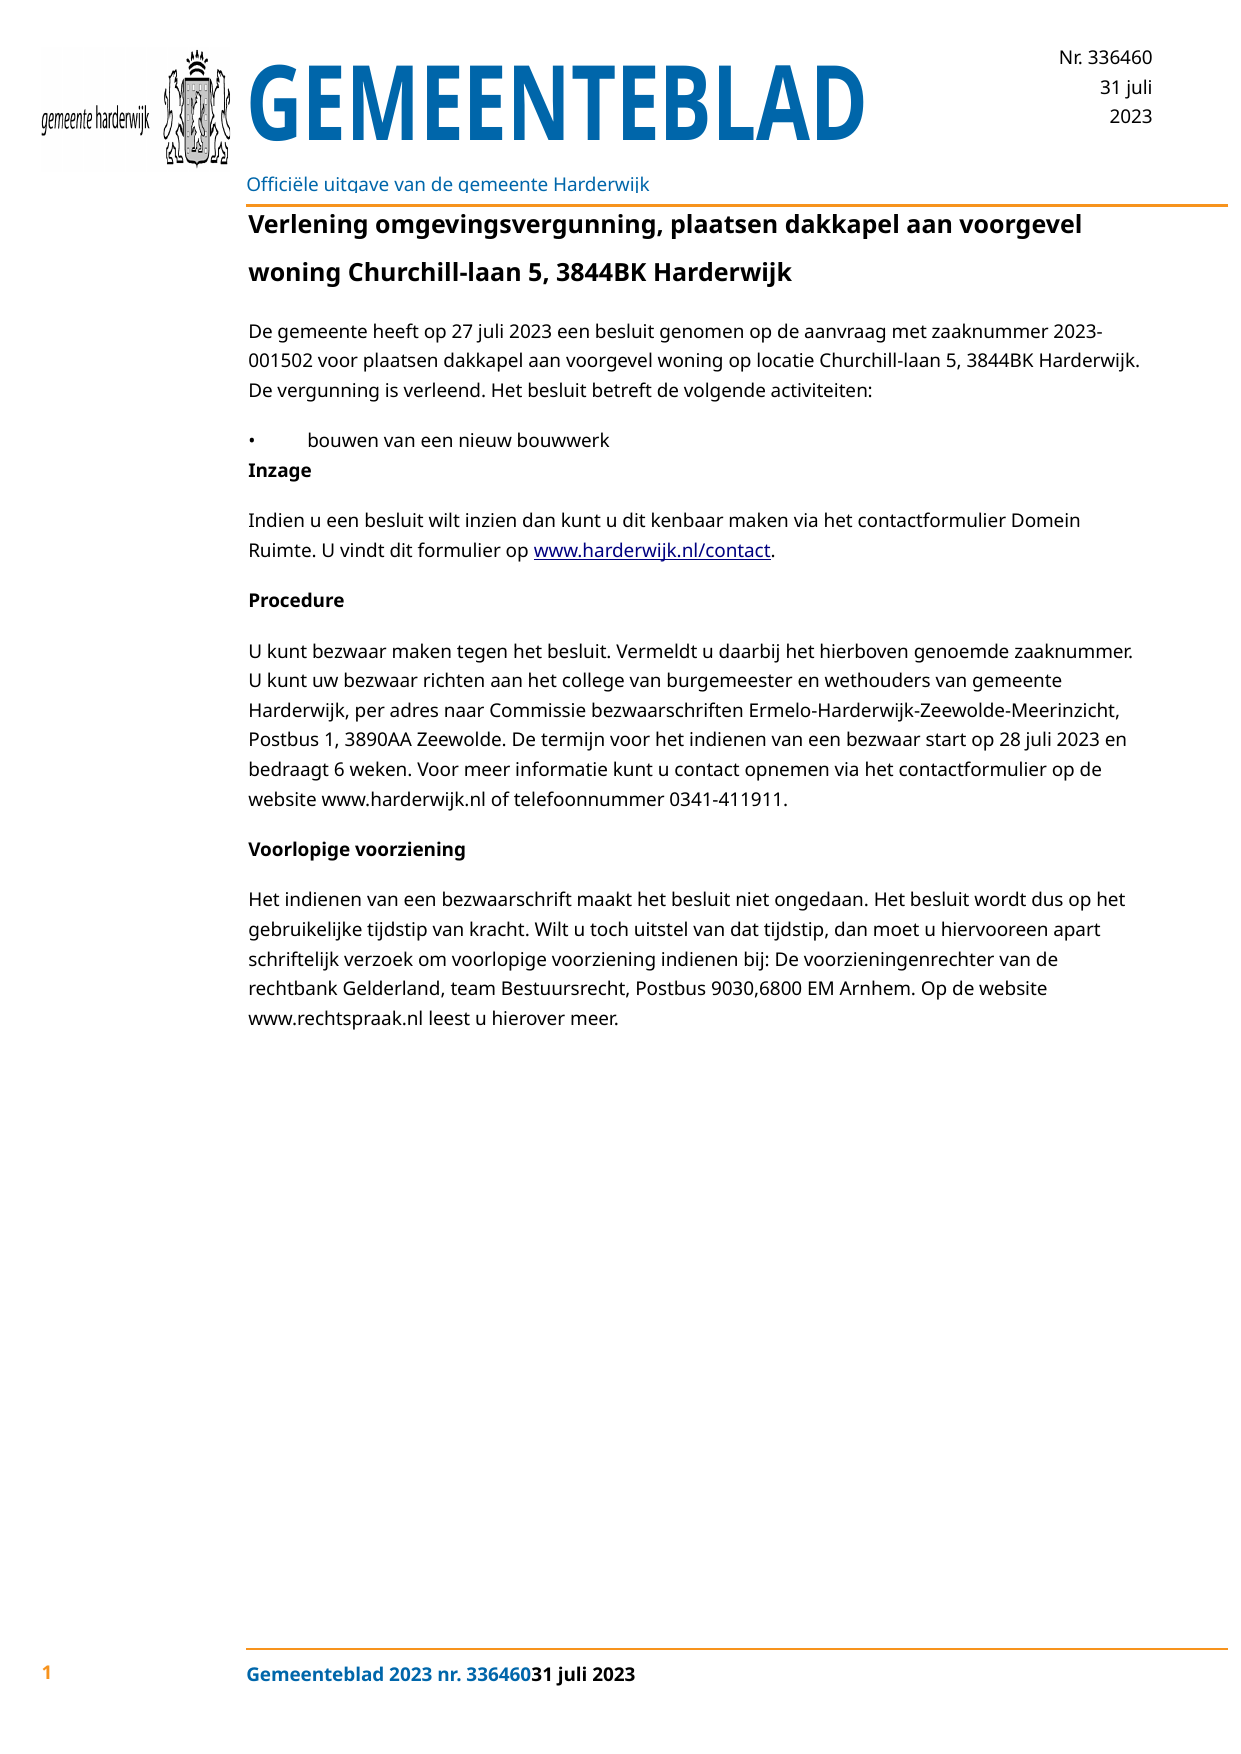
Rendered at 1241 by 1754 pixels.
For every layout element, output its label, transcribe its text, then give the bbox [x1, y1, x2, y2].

text Procedure [248, 587, 1152, 613]
text De gemeente heeft op 27 juli 2023 een besluit genomen op de aanvraag met zaaknummer 2023-001502 voor plaatsen dakkapel aan voorgevel woning op locatie Churchill-laan 5, 3844BK Harderwijk. De vergunning is verleend. Het besluit betreft de volgende activiteiten: [248, 318, 1152, 403]
text Verlening omgevingsvergunning, plaatsen dakkapel aan voorgevel woning Churchill-laan 5, 3844BK Harderwijk [248, 207, 1152, 288]
text Het indienen van een bezwaarschrift maakt het besluit niet ongedaan. Het besluit wordt dus op het gebruikelijke tijdstip van kracht. Wilt u toch uitstel van dat tijdstip, dan moet u hiervooreen apart schriftelijk verzoek om voorlopige voorziening indienen bij: De voorzieningenrechter van de rechtbank Gelderland, team Bestuursrecht, Postbus 9030,6800 EM Arnhem. Op de website www.rechtspraak.nl leest u hierover meer. [248, 887, 1152, 1031]
text Inzage [248, 457, 1152, 483]
picture [41, 47, 231, 172]
list bouwen van een nieuw bouwwerk [248, 427, 1152, 453]
text Indien u een besluit wilt inzien dan kunt u dit kenbaar maken via het contactformulier Domein Ruimte. U vindt dit formulier op www.harderwijk.nl/contact. [248, 507, 1152, 563]
text U kunt bezwaar maken tegen het besluit. Vermeldt u daarbij het hierboven genoemde zaaknummer. U kunt uw bezwaar richten aan het college van burgemeester en wethouders van gemeente Harderwijk, per adres naar Commissie bezwaarschriften Ermelo-Harderwijk-Zeewolde-Meerinzicht, Postbus 1, 3890AA Zeewolde. De termijn voor het indienen van een bezwaar start op 28 juli 2023 en bedraagt 6 weken. Voor meer informatie kunt u contact opnemen via het contactformulier op de website www.harderwijk.nl of telefoonnummer 0341-411911. [248, 638, 1152, 812]
text Voorlopige voorziening [248, 836, 1152, 862]
